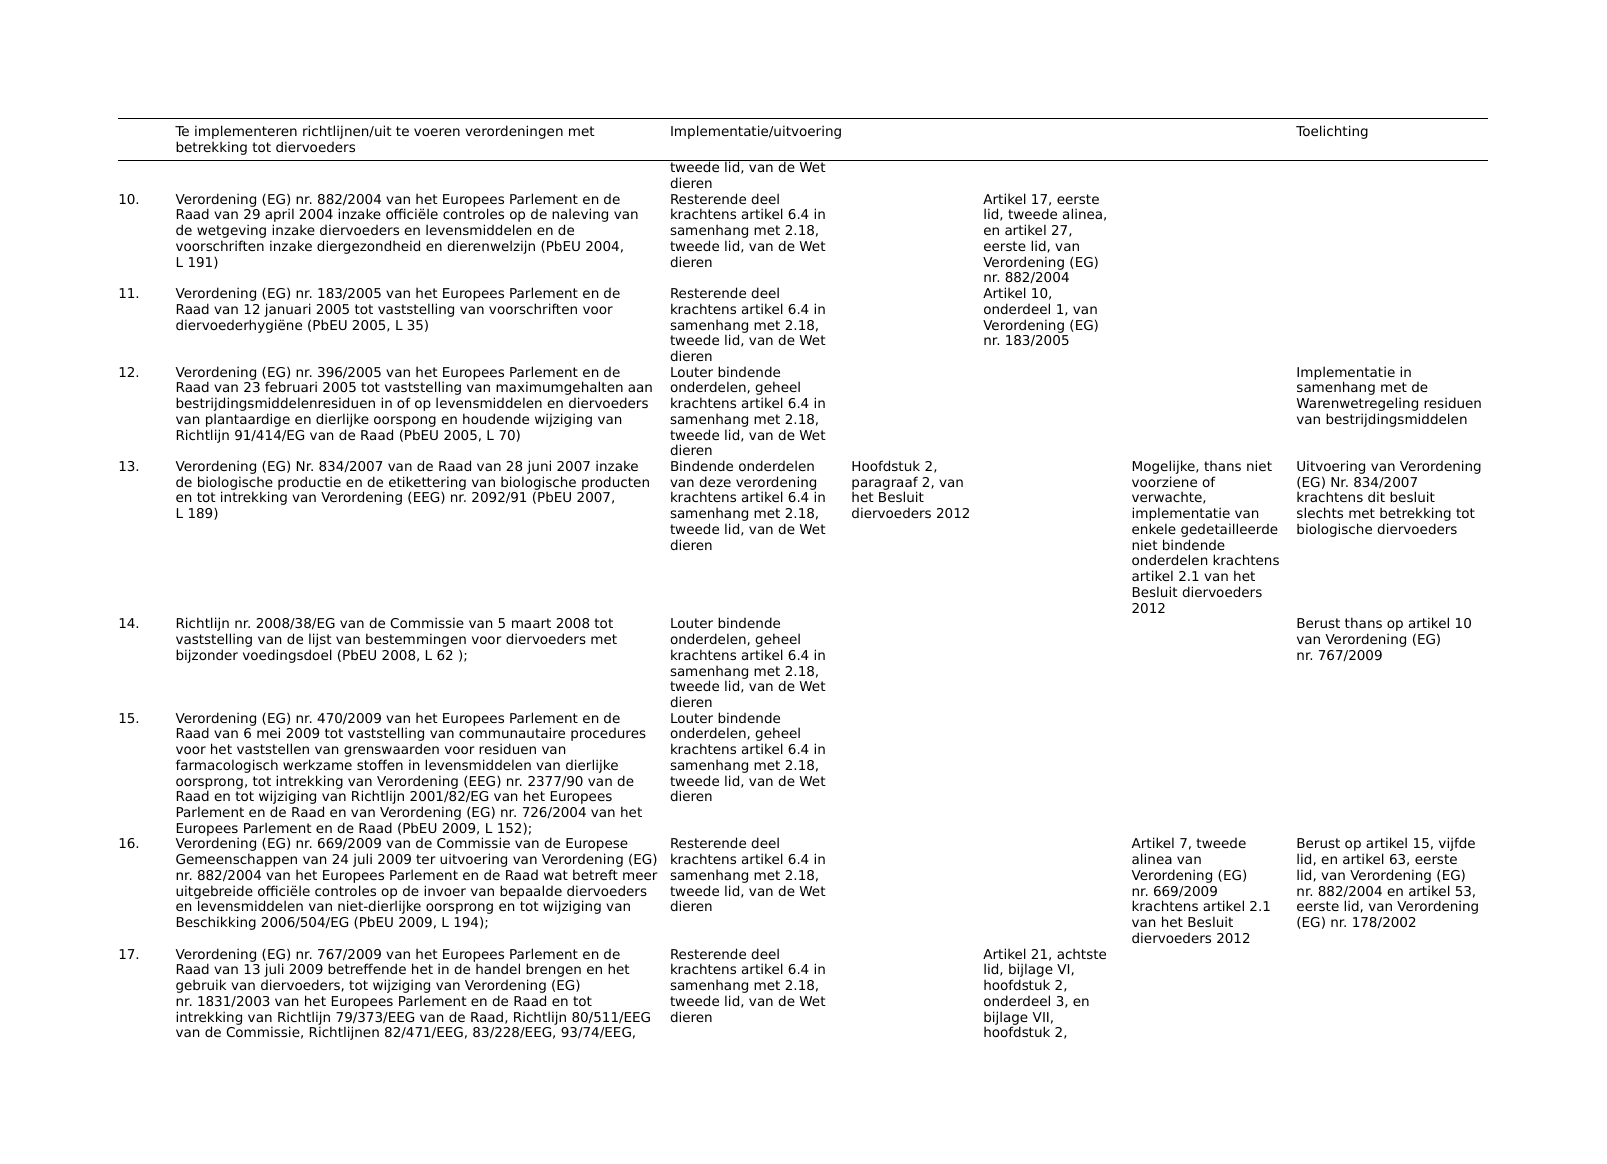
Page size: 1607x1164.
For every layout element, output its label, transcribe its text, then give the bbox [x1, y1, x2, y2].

table_cell Artikel 21, achtste lid, bijlage VI, hoofdstuk 2, onderdeel 3, en bijlage VII, hoofdstuk 2, [977, 946, 1125, 1041]
table_cell Verordening (EG) nr. 767/2009 van het Europees Parlement en de Raad van 13 juli 2009 betreffende het in de handel brengen en het gebruik van diervoeders, tot wijziging van Verordening (EG) nr. 1831/2003 van het Europees Parlement en de Raad en tot intrekking van Richtlijn 79/373/EEG van de Raad, Richtlijn 80/511/EEG van de Commissie, Richtlijnen 82/471/EEG, 83/228/EEG, 93/74/EEG, [169, 946, 664, 1041]
table_cell Resterende deel krachtens artikel 6.4 in samenhang met 2.18, tweede lid, van de Wet dieren [664, 191, 845, 286]
table_cell Verordening (EG) nr. 183/2005 van het Europees Parlement en de Raad van 12 januari 2005 tot vaststelling van voorschriften voor diervoederhygiëne (PbEU 2005, L 35) [169, 286, 664, 364]
table_cell Berust thans op artikel 10 van Verordening (EG) nr. 767/2009 [1290, 616, 1488, 711]
table_cell [977, 836, 1125, 946]
table_cell Verordening (EG) nr. 396/2005 van het Europees Parlement en de Raad van 23 februari 2005 tot vaststelling van maximumgehalten aan bestrijdingsmiddelenresiduen in of op levensmiddelen en diervoeders van plantaardige en dierlijke oorspong en houdende wijziging van Richtlijn 91/414/EG van de Raad (PbEU 2005, L 70) [169, 365, 664, 459]
table_cell Bindende onderdelen van deze verordening krachtens artikel 6.4 in samenhang met 2.18, tweede lid, van de Wet dieren [664, 459, 845, 616]
table_header Toelichting [1290, 119, 1488, 160]
table_cell Mogelijke, thans niet voorziene of verwachte, implementatie van enkele gedetailleerde niet bindende onderdelen krachtens artikel 2.1 van het Besluit diervoeders 2012 [1125, 459, 1290, 616]
table_cell Artikel 7, tweede alinea van Verordening (EG) nr. 669/2009 krachtens artikel 2.1 van het Besluit diervoeders 2012 [1125, 836, 1290, 946]
table_cell 10. [118, 191, 169, 286]
table_cell [845, 946, 977, 1041]
table_cell Louter bindende onderdelen, geheel krachtens artikel 6.4 in samenhang met 2.18, tweede lid, van de Wet dieren [664, 365, 845, 459]
table_cell [845, 616, 977, 711]
table_cell [1125, 365, 1290, 459]
table_cell [1290, 191, 1488, 286]
table_cell [845, 836, 977, 946]
table_cell 15. [118, 711, 169, 836]
table_cell [118, 161, 169, 191]
table_cell 12. [118, 365, 169, 459]
table_cell [845, 286, 977, 364]
table_header [118, 119, 169, 160]
table_cell Verordening (EG) nr. 669/2009 van de Commissie van de Europese Gemeenschappen van 24 juli 2009 ter uitvoering van Verordening (EG) nr. 882/2004 van het Europees Parlement en de Raad wat betreft meer uitgebreide officiële controles op de invoer van bepaalde diervoeders en levensmiddelen van niet-dierlijke oorsprong en tot wijziging van Beschikking 2006/504/EG (PbEU 2009, L 194); [169, 836, 664, 946]
table_cell Louter bindende onderdelen, geheel krachtens artikel 6.4 in samenhang met 2.18, tweede lid, van de Wet dieren [664, 711, 845, 836]
table_cell [1125, 616, 1290, 711]
table_cell [169, 161, 664, 191]
table_cell [1290, 161, 1488, 191]
table_cell Resterende deel krachtens artikel 6.4 in samenhang met 2.18, tweede lid, van de Wet dieren [664, 286, 845, 364]
table_cell [1290, 946, 1488, 1041]
table_cell Resterende deel krachtens artikel 6.4 in samenhang met 2.18, tweede lid, van de Wet dieren [664, 946, 845, 1041]
table_cell [1125, 161, 1290, 191]
table_cell 16. [118, 836, 169, 946]
table_cell Artikel 10, onderdeel 1, van Verordening (EG) nr. 183/2005 [977, 286, 1125, 364]
table_cell Uitvoering van Verordening (EG) Nr. 834/2007 krachtens dit besluit slechts met betrekking tot biologische diervoeders [1290, 459, 1488, 616]
table_cell Verordening (EG) Nr. 834/2007 van de Raad van 28 juni 2007 inzake de biologische productie en de etikettering van biologische producten en tot intrekking van Verordening (EEG) nr. 2092/91 (PbEU 2007, L 189) [169, 459, 664, 616]
table_cell Berust op artikel 15, vijfde lid, en artikel 63, eerste lid, van Verordening (EG) nr. 882/2004 en artikel 53, eerste lid, van Verordening (EG) nr. 178/2002 [1290, 836, 1488, 946]
table_cell tweede lid, van de Wet dieren [664, 161, 845, 191]
table_cell 11. [118, 286, 169, 364]
table_cell [977, 161, 1125, 191]
table_cell [845, 365, 977, 459]
table_cell [1290, 711, 1488, 836]
table_cell Verordening (EG) nr. 882/2004 van het Europees Parlement en de Raad van 29 april 2004 inzake officiële controles op de naleving van de wetgeving inzake diervoeders en levensmiddelen en de voorschriften inzake diergezondheid en dierenwelzijn (PbEU 2004, L 191) [169, 191, 664, 286]
table_cell Resterende deel krachtens artikel 6.4 in samenhang met 2.18, tweede lid, van de Wet dieren [664, 836, 845, 946]
table_cell 14. [118, 616, 169, 711]
table_cell [845, 191, 977, 286]
table_cell [845, 161, 977, 191]
table_header Te implementeren richtlijnen/uit te voeren verordeningen met betrekking tot diervoeders [169, 119, 664, 160]
table_cell [1290, 286, 1488, 364]
table_cell Verordening (EG) nr. 470/2009 van het Europees Parlement en de Raad van 6 mei 2009 tot vaststelling van communautaire procedures voor het vaststellen van grenswaarden voor residuen van farmacologisch werkzame stoffen in levensmiddelen van dierlijke oorsprong, tot intrekking van Verordening (EEG) nr. 2377/90 van de Raad en tot wijziging van Richtlijn 2001/82/EG van het Europees Parlement en de Raad en van Verordening (EG) nr. 726/2004 van het Europees Parlement en de Raad (PbEU 2009, L 152); [169, 711, 664, 836]
table_cell [977, 459, 1125, 616]
table_cell Hoofdstuk 2, paragraaf 2, van het Besluit diervoeders 2012 [845, 459, 977, 616]
table_cell [977, 711, 1125, 836]
table_cell [977, 616, 1125, 711]
table_cell Artikel 17, eerste lid, tweede alinea, en artikel 27, eerste lid, van Verordening (EG) nr. 882/2004 [977, 191, 1125, 286]
table_cell Louter bindende onderdelen, geheel krachtens artikel 6.4 in samenhang met 2.18, tweede lid, van de Wet dieren [664, 616, 845, 711]
table_cell [1125, 191, 1290, 286]
table_cell [845, 711, 977, 836]
table_cell [1125, 286, 1290, 364]
table_cell Richtlijn nr. 2008/38/EG van de Commissie van 5 maart 2008 tot vaststelling van de lijst van bestemmingen voor diervoeders met bijzonder voedingsdoel (PbEU 2008, L 62 ); [169, 616, 664, 711]
table_cell [1125, 946, 1290, 1041]
table_cell 17. [118, 946, 169, 1041]
table_header Implementatie/uitvoering [664, 119, 1290, 160]
table_cell 13. [118, 459, 169, 616]
table_cell [1125, 711, 1290, 836]
table_cell Implementatie in samenhang met de Warenwetregeling residuen van bestrijdingsmiddelen [1290, 365, 1488, 459]
table_cell [977, 365, 1125, 459]
